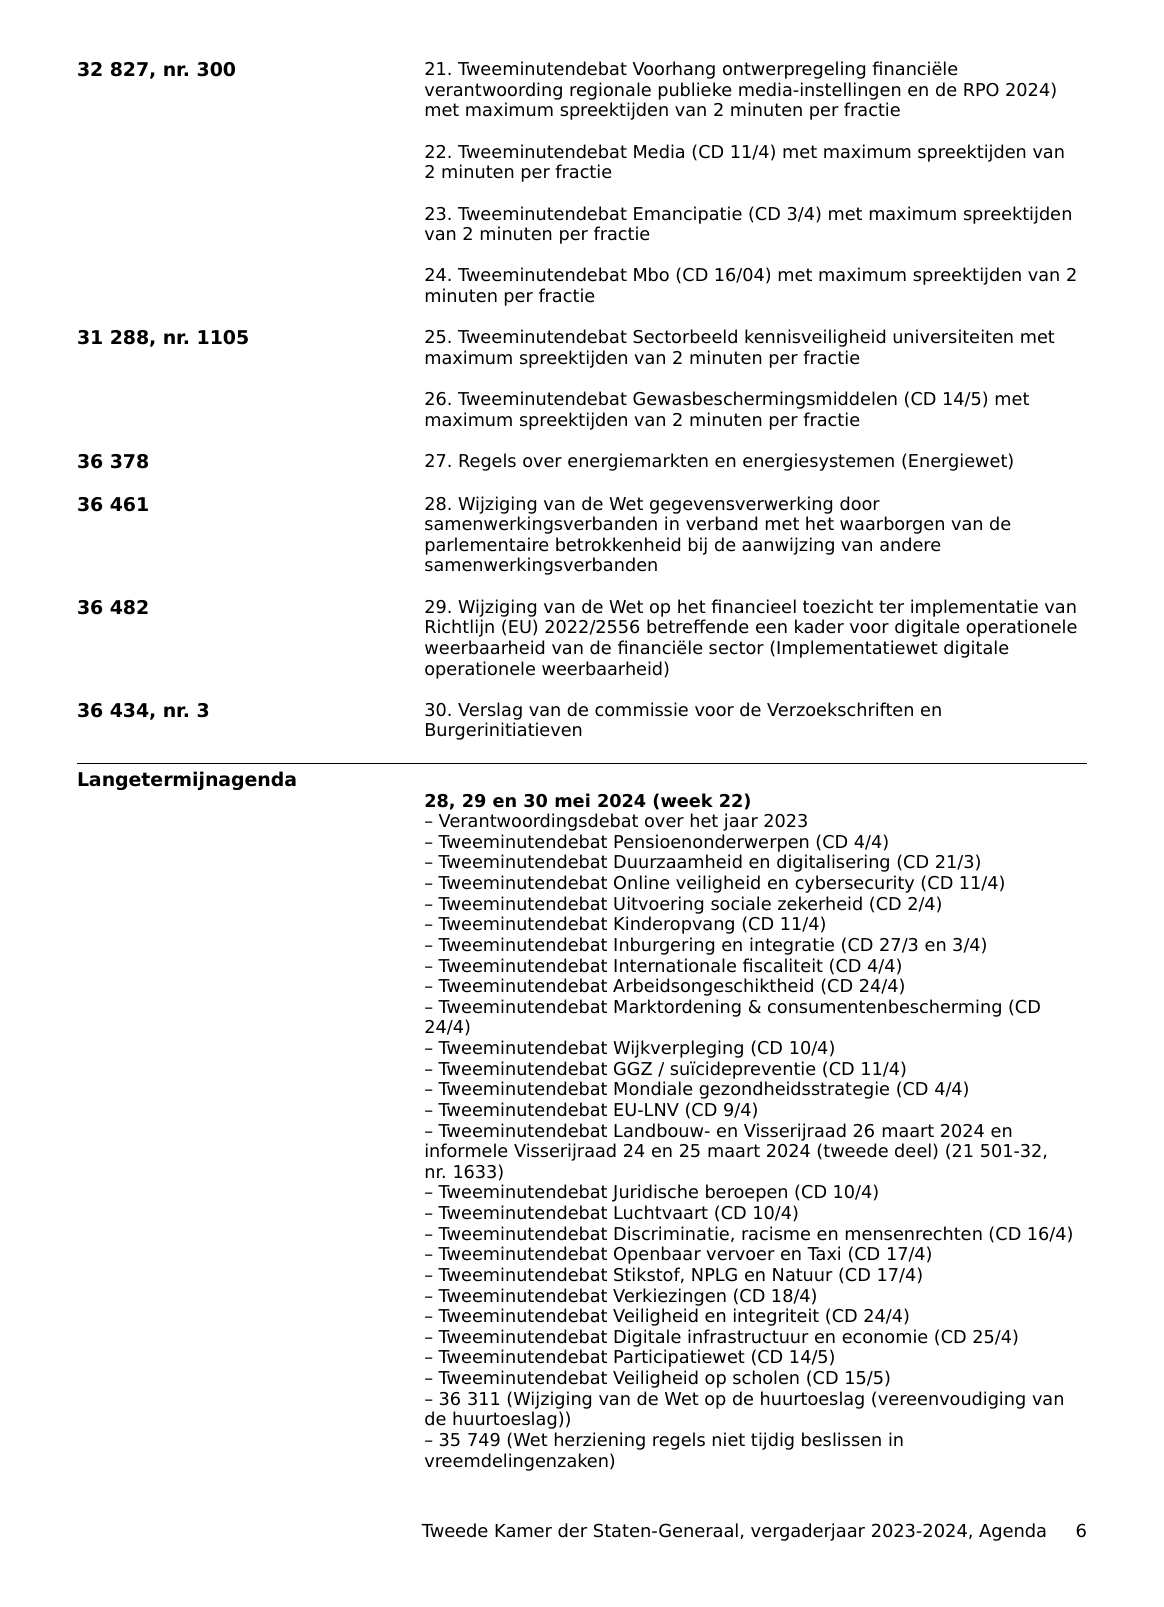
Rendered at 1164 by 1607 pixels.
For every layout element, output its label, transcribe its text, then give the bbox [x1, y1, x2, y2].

table_cell [418, 576, 1087, 597]
table_cell [401, 700, 418, 741]
table_cell – Tweeminutendebat Stikstof, NPLG en Natuur (CD 17/4) [418, 1265, 1087, 1286]
table_cell – Tweeminutendebat Participatiewet (CD 14/5) [418, 1348, 1087, 1368]
table_cell 25. Tweeminutendebat Sectorbeeld kennisveiligheid universiteiten met maximum spreektijden van 2 minuten per fractie [418, 327, 1087, 368]
table_cell – Tweeminutendebat Landbouw- en Visserijraad 26 maart 2024 en informele Visserijraad 24 en 25 maart 2024 (tweede deel) (21 501-32, nr. 1633) [418, 1121, 1087, 1182]
table_cell [77, 1183, 401, 1203]
table_cell [401, 976, 418, 997]
table_cell – Tweeminutendebat EU-LNV (CD 9/4) [418, 1100, 1087, 1121]
table_cell [77, 1100, 401, 1121]
table_cell [418, 369, 1087, 389]
table_cell [401, 1038, 418, 1059]
table_cell [401, 389, 418, 430]
table_cell [77, 369, 401, 389]
table_cell 36 482 [77, 597, 401, 679]
table_cell [401, 327, 418, 368]
table_cell – 35 749 (Wet herziening regels niet tijdig beslissen in vreemdelingenzaken) [418, 1430, 1087, 1471]
table_cell [401, 791, 418, 811]
table_cell [401, 873, 418, 894]
table_cell [77, 183, 401, 203]
table_cell 26. Tweeminutendebat Gewasbeschermingsmiddelen (CD 14/5) met maximum spreektijden van 2 minuten per fractie [418, 389, 1087, 430]
table_cell [418, 307, 1087, 327]
table_cell [401, 265, 418, 307]
table_cell [77, 791, 401, 811]
table_cell – Tweeminutendebat Luchtvaart (CD 10/4) [418, 1203, 1087, 1224]
table_cell [77, 1368, 401, 1389]
table_cell [401, 142, 418, 183]
table_cell [77, 894, 401, 914]
table_cell [401, 997, 418, 1038]
table_cell [401, 811, 418, 832]
table_cell – Tweeminutendebat Internationale fiscaliteit (CD 4/4) [418, 956, 1087, 976]
table_cell [401, 1286, 418, 1306]
table_cell 23. Tweeminutendebat Emancipatie (CD 3/4) met maximum spreektijden van 2 minuten per fractie [418, 204, 1087, 245]
table_cell [77, 1306, 401, 1327]
table_cell – Tweeminutendebat Duurzaamheid en digitalisering (CD 21/3) [418, 853, 1087, 873]
table_cell [77, 956, 401, 976]
table_cell [401, 679, 418, 700]
table_cell 31 288, nr. 1105 [77, 327, 401, 368]
table_cell [77, 914, 401, 935]
table_header [401, 764, 418, 791]
table_cell [401, 1327, 418, 1347]
table_cell [418, 245, 1087, 265]
table_cell [77, 1038, 401, 1059]
table_cell [77, 1265, 401, 1286]
table_cell [401, 1121, 418, 1182]
table_cell [401, 1079, 418, 1100]
table_cell [77, 1327, 401, 1347]
table_cell [77, 976, 401, 997]
table_cell [401, 914, 418, 935]
table_cell [77, 121, 401, 142]
table_cell [401, 1224, 418, 1244]
table_cell [77, 1203, 401, 1224]
table_cell – Tweeminutendebat Uitvoering sociale zekerheid (CD 2/4) [418, 894, 1087, 914]
table_cell [77, 245, 401, 265]
table_cell [77, 430, 401, 451]
table_cell – Tweeminutendebat Veiligheid en integriteit (CD 24/4) [418, 1306, 1087, 1327]
table_cell 29. Wijziging van de Wet op het financieel toezicht ter implementatie van Richtlijn (EU) 2022/2556 betreffende een kader voor digitale operationele weerbaarheid van de financiële sector (Implementatiewet digitale operationele weerbaarheid) [418, 597, 1087, 679]
table_cell [401, 1244, 418, 1265]
table_cell [401, 1265, 418, 1286]
table_cell [401, 59, 418, 121]
table_cell 22. Tweeminutendebat Media (CD 11/4) met maximum spreektijden van 2 minuten per fractie [418, 142, 1087, 183]
table_cell [401, 1100, 418, 1121]
table_cell [418, 121, 1087, 142]
table_cell [77, 389, 401, 430]
table_cell [418, 473, 1087, 493]
table_cell [77, 142, 401, 183]
table_cell [401, 473, 418, 493]
table_cell – Tweeminutendebat Arbeidsongeschiktheid (CD 24/4) [418, 976, 1087, 997]
table_cell [418, 430, 1087, 451]
table_cell [401, 853, 418, 873]
table_cell [77, 307, 401, 327]
table_cell – Tweeminutendebat Inburgering en integratie (CD 27/3 en 3/4) [418, 935, 1087, 956]
table_cell [77, 1244, 401, 1265]
table_cell [401, 245, 418, 265]
table_cell – Tweeminutendebat Online veiligheid en cybersecurity (CD 11/4) [418, 873, 1087, 894]
table_cell – Tweeminutendebat Pensioenonderwerpen (CD 4/4) [418, 832, 1087, 852]
table_cell – Tweeminutendebat Juridische beroepen (CD 10/4) [418, 1183, 1087, 1203]
table_cell [401, 832, 418, 852]
table_cell [77, 1121, 401, 1182]
table_cell 24. Tweeminutendebat Mbo (CD 16/04) met maximum spreektijden van 2 minuten per fractie [418, 265, 1087, 307]
table_header [418, 764, 1087, 791]
table_cell [401, 1368, 418, 1389]
table_cell [77, 1286, 401, 1306]
table_cell – Verantwoordingsdebat over het jaar 2023 [418, 811, 1087, 832]
table_cell [77, 265, 401, 307]
table_cell [401, 1203, 418, 1224]
table_cell [401, 1059, 418, 1079]
table_cell [77, 679, 401, 700]
table_cell [77, 1079, 401, 1100]
table_cell [77, 1224, 401, 1244]
table_cell [77, 935, 401, 956]
table_cell [401, 204, 418, 245]
table_cell [401, 307, 418, 327]
table_cell [77, 811, 401, 832]
table_cell [401, 494, 418, 576]
table_cell [418, 183, 1087, 203]
table_header Langetermijnagenda [77, 764, 401, 791]
table_cell [77, 853, 401, 873]
table_cell 21. Tweeminutendebat Voorhang ontwerpregeling financiële verantwoording regionale publieke media-instellingen en de RPO 2024) met maximum spreektijden van 2 minuten per fractie [418, 59, 1087, 121]
table_cell 30. Verslag van de commissie voor de Verzoekschriften en Burgerinitiatieven [418, 700, 1087, 741]
table_cell [77, 873, 401, 894]
table_cell 28. Wijziging van de Wet gegevensverwerking door samenwerkingsverbanden in verband met het waarborgen van de parlementaire betrokkenheid bij de aanwijzing van andere samenwerkingsverbanden [418, 494, 1087, 576]
table_cell [418, 679, 1087, 700]
table_cell [401, 1430, 418, 1471]
table_cell [401, 935, 418, 956]
table_cell 36 434, nr. 3 [77, 700, 401, 741]
table_cell [77, 576, 401, 597]
table_cell – Tweeminutendebat Discriminatie, racisme en mensenrechten (CD 16/4) [418, 1224, 1087, 1244]
table_cell – Tweeminutendebat Openbaar vervoer en Taxi (CD 17/4) [418, 1244, 1087, 1265]
table_cell [77, 1348, 401, 1368]
table_cell [401, 1183, 418, 1203]
table_cell 27. Regels over energiemarkten en energiesystemen (Energiewet) [418, 451, 1087, 473]
table_cell [401, 369, 418, 389]
table_cell [401, 1306, 418, 1327]
table_cell [401, 576, 418, 597]
table_cell [401, 1348, 418, 1368]
table_cell – Tweeminutendebat Veiligheid op scholen (CD 15/5) [418, 1368, 1087, 1389]
table_cell [77, 997, 401, 1038]
table_cell – Tweeminutendebat Wijkverpleging (CD 10/4) [418, 1038, 1087, 1059]
table_cell [401, 430, 418, 451]
table_cell – Tweeminutendebat Digitale infrastructuur en economie (CD 25/4) [418, 1327, 1087, 1347]
table_cell [401, 894, 418, 914]
table_cell [401, 183, 418, 203]
table_cell [401, 956, 418, 976]
table_cell 36 461 [77, 494, 401, 576]
table_cell [401, 121, 418, 142]
table_cell – Tweeminutendebat GGZ / suïcidepreventie (CD 11/4) [418, 1059, 1087, 1079]
table_cell 28, 29 en 30 mei 2024 (week 22) [418, 791, 1087, 811]
table_cell 32 827, nr. 300 [77, 59, 401, 121]
table_cell [77, 204, 401, 245]
table_cell [77, 1059, 401, 1079]
table_cell – Tweeminutendebat Mondiale gezondheidsstrategie (CD 4/4) [418, 1079, 1087, 1100]
table_cell – 36 311 (Wijziging van de Wet op de huurtoeslag (vereenvoudiging van de huurtoeslag)) [418, 1389, 1087, 1430]
table_cell [77, 473, 401, 493]
table_cell [401, 597, 418, 679]
table_cell [401, 1389, 418, 1430]
table_cell [401, 451, 418, 473]
table_cell – Tweeminutendebat Marktordening & consumentenbescherming (CD 24/4) [418, 997, 1087, 1038]
table_cell [77, 1389, 401, 1430]
table_cell – Tweeminutendebat Kinderopvang (CD 11/4) [418, 914, 1087, 935]
table_cell – Tweeminutendebat Verkiezingen (CD 18/4) [418, 1286, 1087, 1306]
table_cell [77, 832, 401, 852]
table_cell 36 378 [77, 451, 401, 473]
table_cell [77, 1430, 401, 1471]
